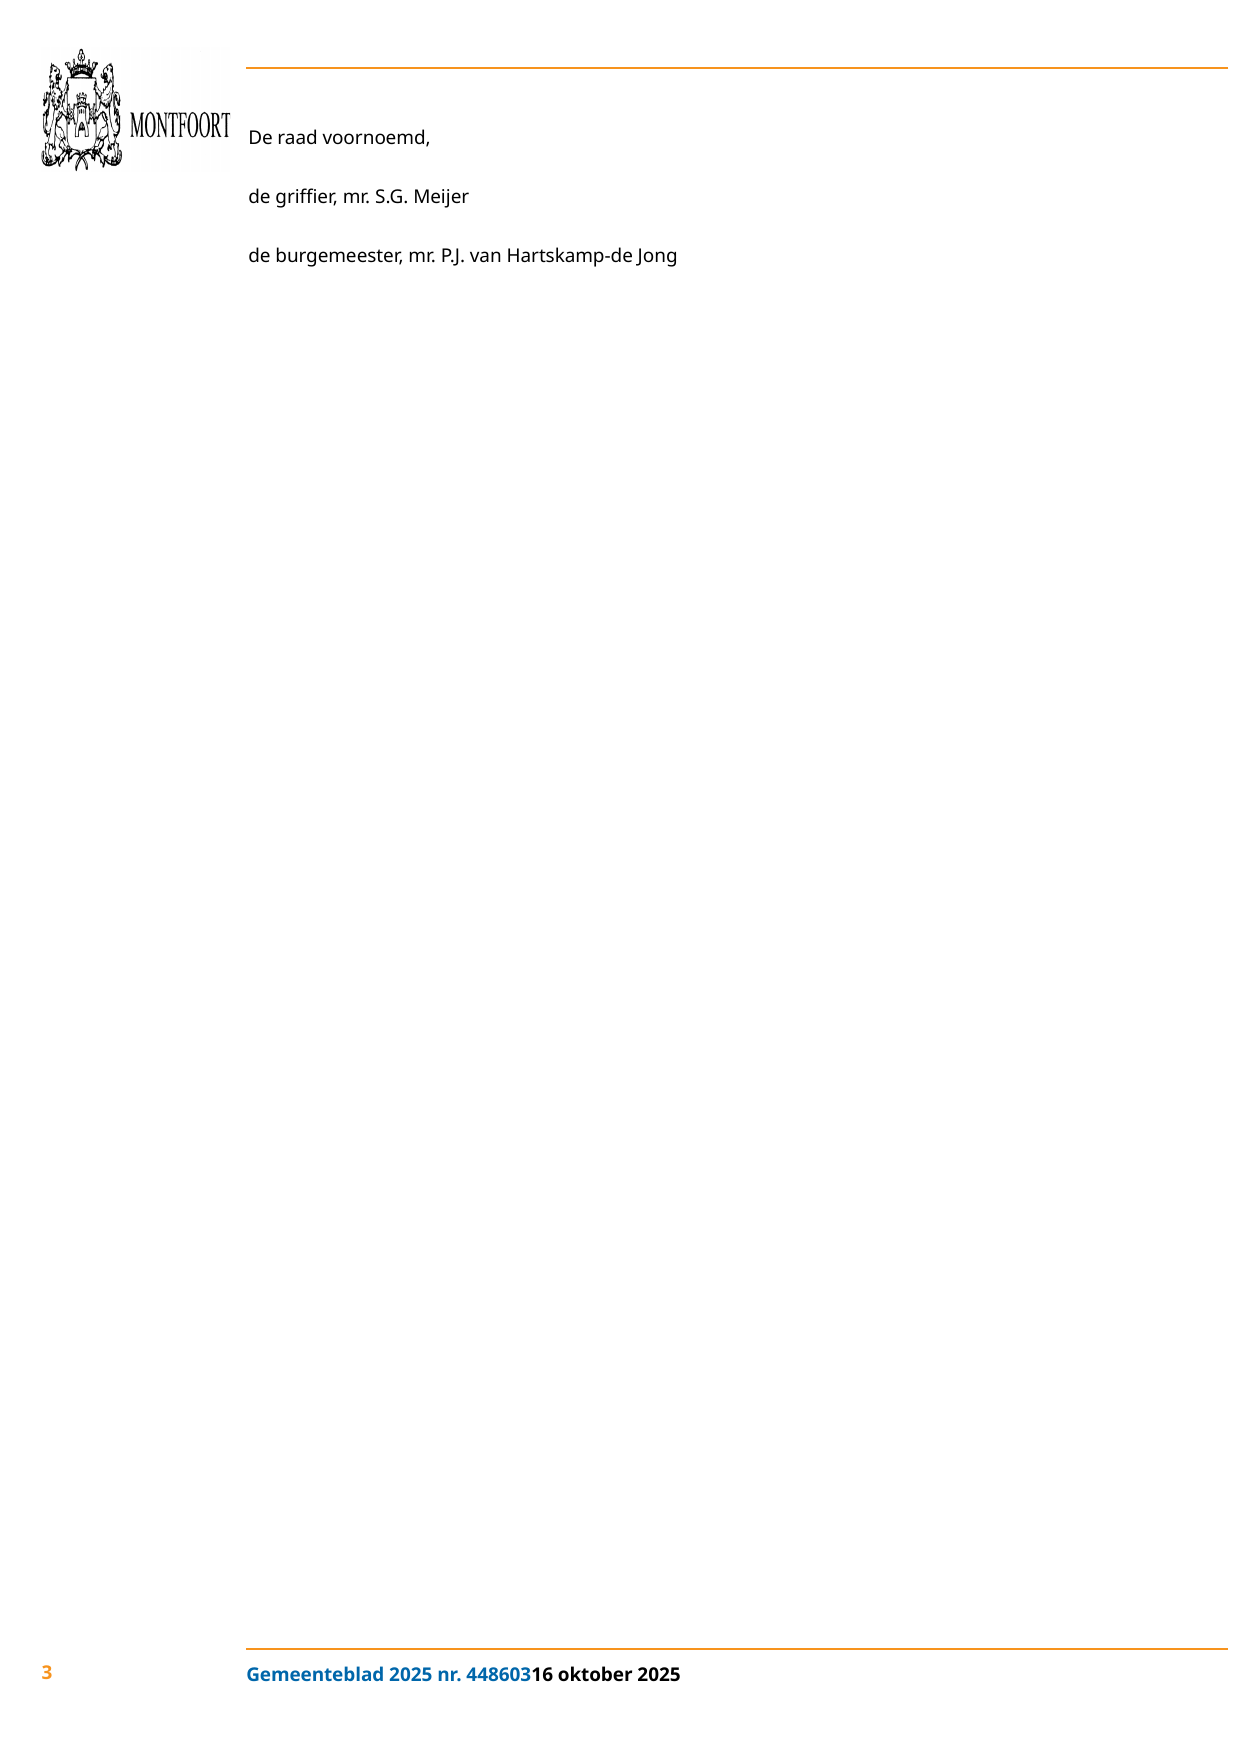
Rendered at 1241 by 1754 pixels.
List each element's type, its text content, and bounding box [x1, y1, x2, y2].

picture [41, 47, 231, 172]
text de burgemeester, mr. P.J. van Hartskamp-de Jong [248, 243, 1152, 268]
text de griffier, mr. S.G. Meijer [248, 183, 1152, 209]
text De raad voornoemd, [248, 124, 1152, 150]
